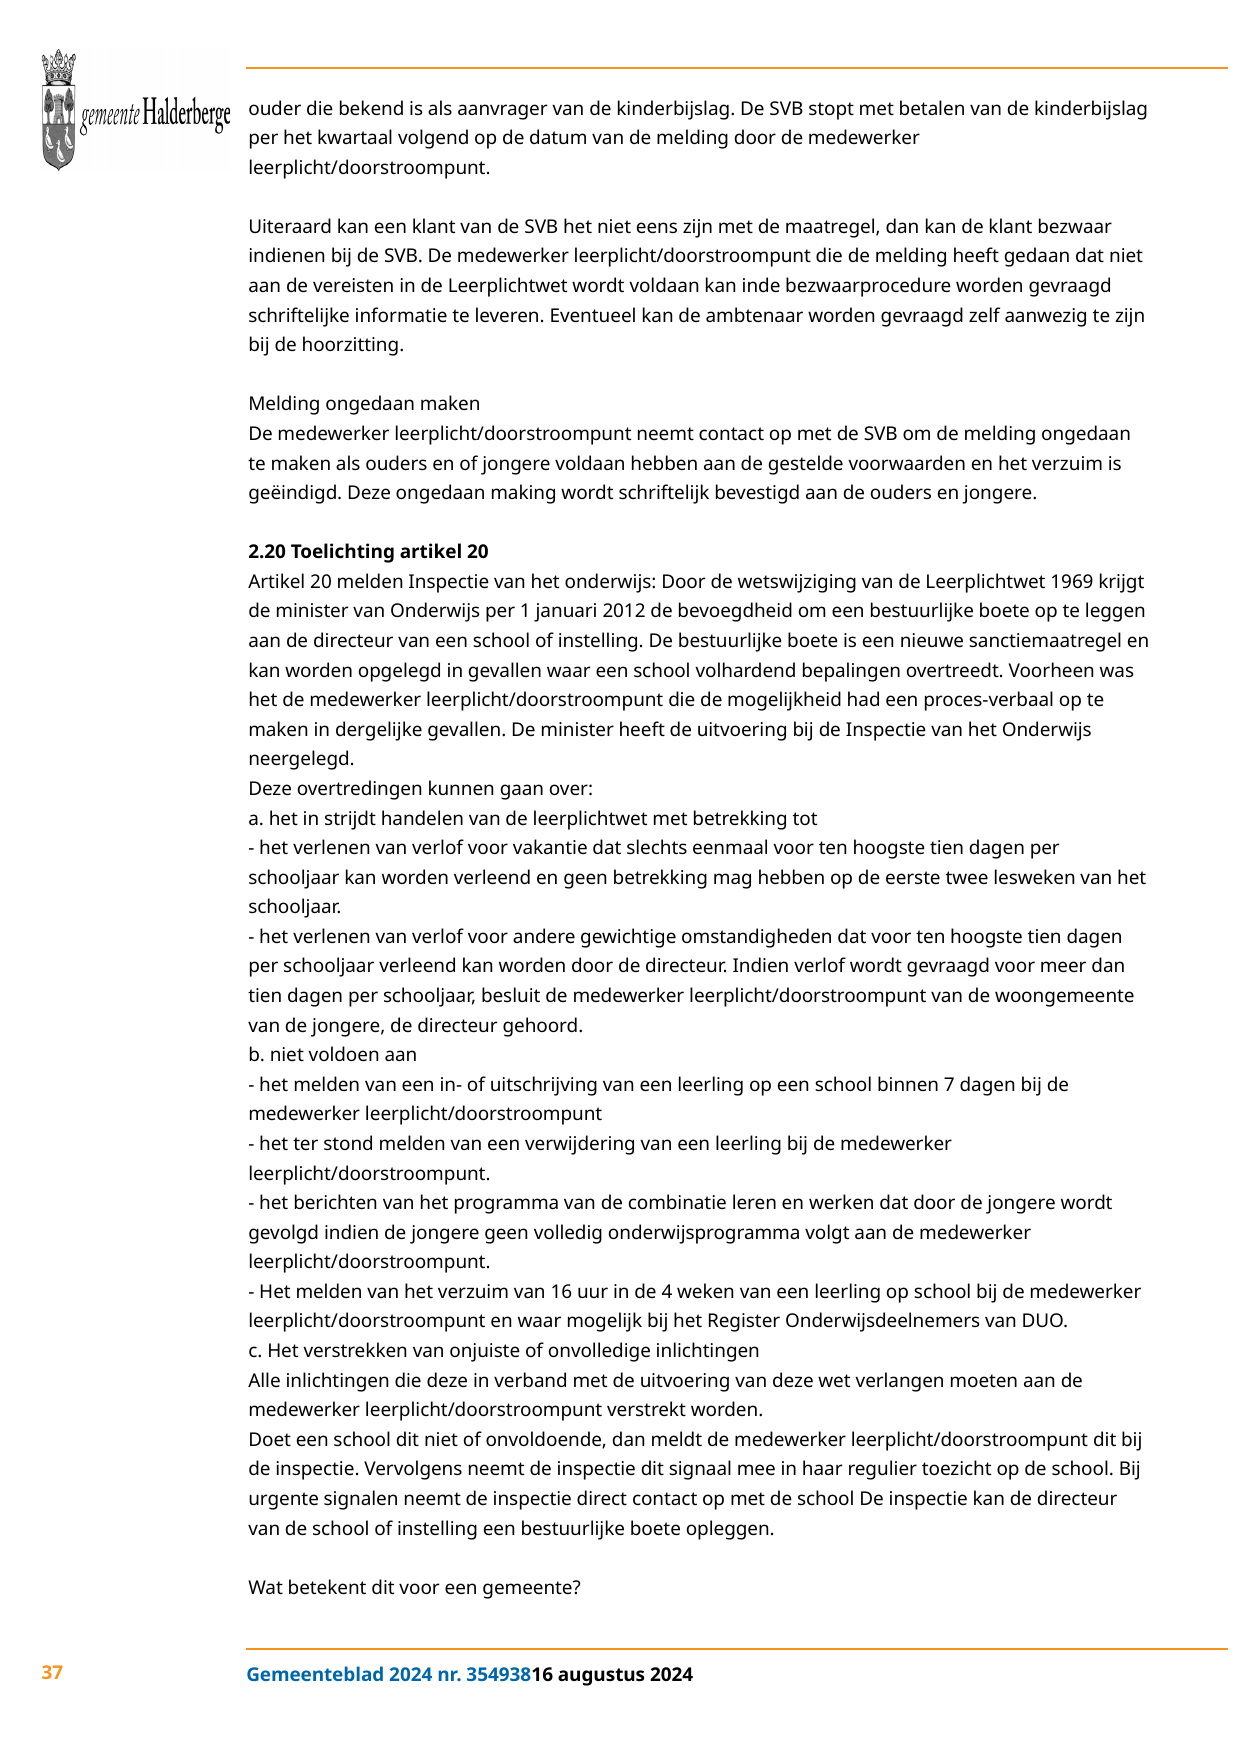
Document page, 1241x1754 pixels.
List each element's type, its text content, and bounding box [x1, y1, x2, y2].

text - het verlenen van verlof voor andere gewichtige omstandigheden dat voor ten hoogste tien dagen per schooljaar verleend kan worden door de directeur. Indien verlof wordt gevraagd voor meer dan tien dagen per schooljaar, besluit de medewerker leerplicht/doorstroompunt van de woongemeente van de jongere, de directeur gehoord. [248, 923, 1152, 1038]
text - het verlenen van verlof voor vakantie dat slechts eenmaal voor ten hoogste tien dagen per schooljaar kan worden verleend en geen betrekking mag hebben op de eerste twee lesweken van het schooljaar. [248, 834, 1152, 919]
text a. het in strijdt handelen van de leerplichtwet met betrekking tot [248, 805, 1152, 831]
text - het berichten van het programma van de combinatie leren en werken dat door de jongere wordt gevolgd indien de jongere geen volledig onderwijsprogramma volgt aan de medewerker leerplicht/doorstroompunt. [248, 1189, 1152, 1274]
text Uiteraard kan een klant van de SVB het niet eens zijn met de maatregel, dan kan de klant bezwaar indienen bij de SVB. De medewerker leerplicht/doorstroompunt die de melding heeft gedaan dat niet aan de vereisten in de Leerplichtwet wordt voldaan kan inde bezwaarprocedure worden gevraagd schriftelijke informatie te leveren. Eventueel kan de ambtenaar worden gevraagd zelf aanwezig te zijn bij de hoorzitting. [248, 213, 1152, 357]
text ouder die bekend is als aanvrager van de kinderbijslag. De SVB stopt met betalen van de kinderbijslag per het kwartaal volgend op de datum van de melding door de medewerker leerplicht/doorstroompunt. [248, 95, 1152, 180]
text - het ter stond melden van een verwijdering van een leerling bij de medewerker leerplicht/doorstroompunt. [248, 1130, 1152, 1186]
text Alle inlichtingen die deze in verband met de uitvoering van deze wet verlangen moeten aan de medewerker leerplicht/doorstroompunt verstrekt worden. [248, 1367, 1152, 1422]
text c. Het verstrekken van onjuiste of onvolledige inlichtingen [248, 1337, 1152, 1363]
text Deze overtredingen kunnen gaan over: [248, 775, 1152, 801]
picture [41, 47, 231, 172]
text Artikel 20 melden Inspectie van het onderwijs: Door de wetswijziging van de Leerplichtwet 1969 krijgt de minister van Onderwijs per 1 januari 2012 de bevoegdheid om een bestuurlijke boete op te leggen aan de directeur van een school of instelling. De bestuurlijke boete is een nieuwe sanctiemaatregel en kan worden opgelegd in gevallen waar een school volhardend bepalingen overtreedt. Voorheen was het de medewerker leerplicht/doorstroompunt die de mogelijkheid had een proces-verbaal op te maken in dergelijke gevallen. De minister heeft de uitvoering bij de Inspectie van het Onderwijs neergelegd. [248, 568, 1152, 771]
text b. niet voldoen aan [248, 1041, 1152, 1067]
text Melding ongedaan maken [248, 391, 1152, 416]
text Doet een school dit niet of onvoldoende, dan meldt de medewerker leerplicht/doorstroompunt dit bij de inspectie. Vervolgens neemt de inspectie dit signaal mee in haar regulier toezicht op de school. Bij urgente signalen neemt de inspectie direct contact op met de school De inspectie kan de directeur van de school of instelling een bestuurlijke boete opleggen. [248, 1426, 1152, 1541]
text Wat betekent dit voor een gemeente? [248, 1574, 1152, 1600]
text - Het melden van het verzuim van 16 uur in de 4 weken van een leerling op school bij de medewerker leerplicht/doorstroompunt en waar mogelijk bij het Register Onderwijsdeelnemers van DUO. [248, 1278, 1152, 1333]
text De medewerker leerplicht/doorstroompunt neemt contact op met de SVB om de melding ongedaan te maken als ouders en of jongere voldaan hebben aan de gestelde voorwaarden en het verzuim is geëindigd. Deze ongedaan making wordt schriftelijk bevestigd aan de ouders en jongere. [248, 420, 1152, 505]
text - het melden van een in- of uitschrijving van een leerling op een school binnen 7 dagen bij de medewerker leerplicht/doorstroompunt [248, 1071, 1152, 1126]
text 2.20 Toelichting artikel 20 [248, 538, 1152, 564]
